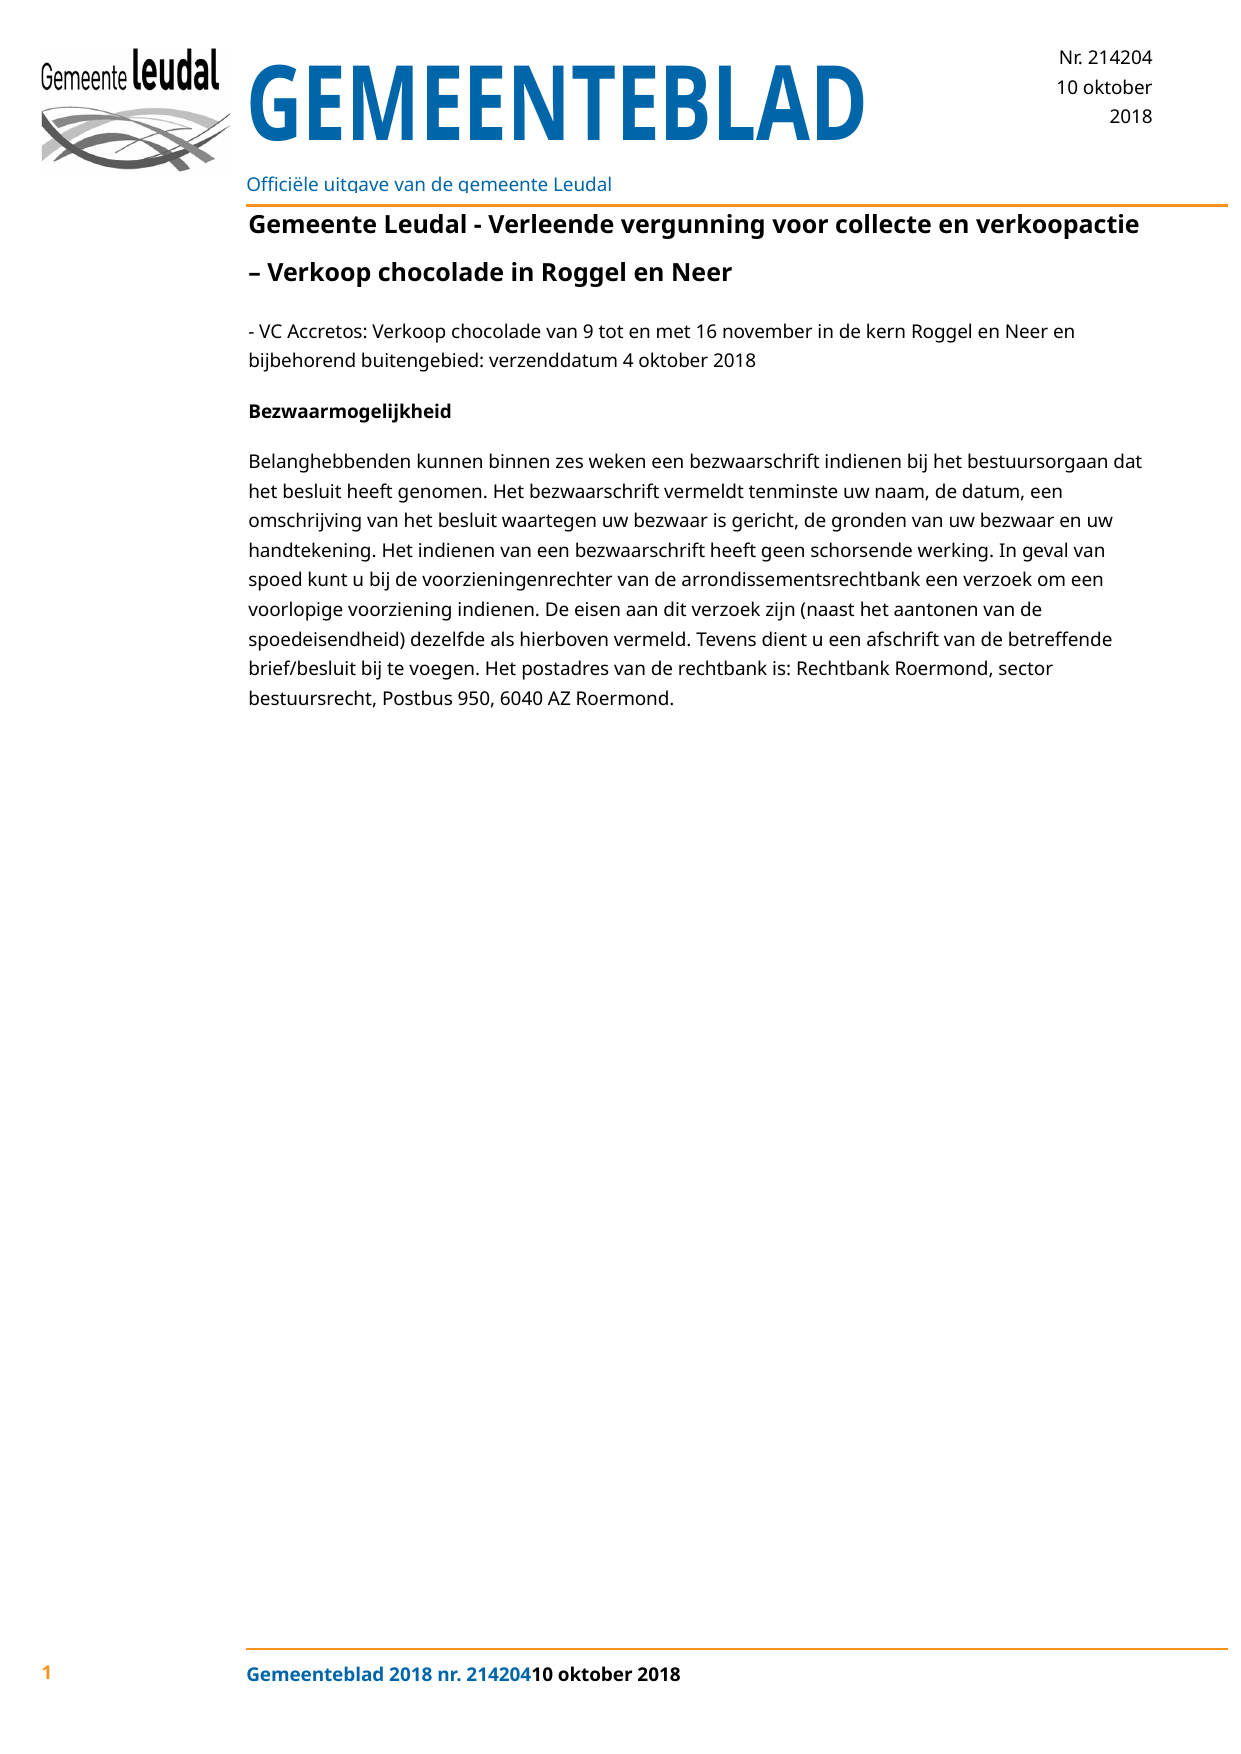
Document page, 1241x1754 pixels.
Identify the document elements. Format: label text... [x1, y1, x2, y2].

text - VC Accretos: Verkoop chocolade van 9 tot en met 16 november in de kern Roggel en Neer en bijbehorend buitengebied: verzenddatum 4 oktober 2018 [248, 318, 1152, 373]
text Gemeente Leudal - Verleende vergunning voor collecte en verkoopactie – Verkoop chocolade in Roggel en Neer [248, 207, 1152, 288]
picture [41, 47, 231, 172]
text Belanghebbenden kunnen binnen zes weken een bezwaarschrift indienen bij het bestuursorgaan dat het besluit heeft genomen. Het bezwaarschrift vermeldt tenminste uw naam, de datum, een omschrijving van het besluit waartegen uw bezwaar is gericht, de gronden van uw bezwaar en uw handtekening. Het indienen van een bezwaarschrift heeft geen schorsende werking. In geval van spoed kunt u bij de voorzieningenrechter van de arrondissementsrechtbank een verzoek om een voorlopige voorziening indienen. De eisen aan dit verzoek zijn (naast het aantonen van de spoedeisendheid) dezelfde als hierboven vermeld. Tevens dient u een afschrift van de betreffende brief/besluit bij te voegen. Het postadres van de rechtbank is: Rechtbank Roermond, sector bestuursrecht, Postbus 950, 6040 AZ Roermond. [248, 448, 1152, 711]
text Bezwaarmogelijkheid [248, 398, 1152, 424]
